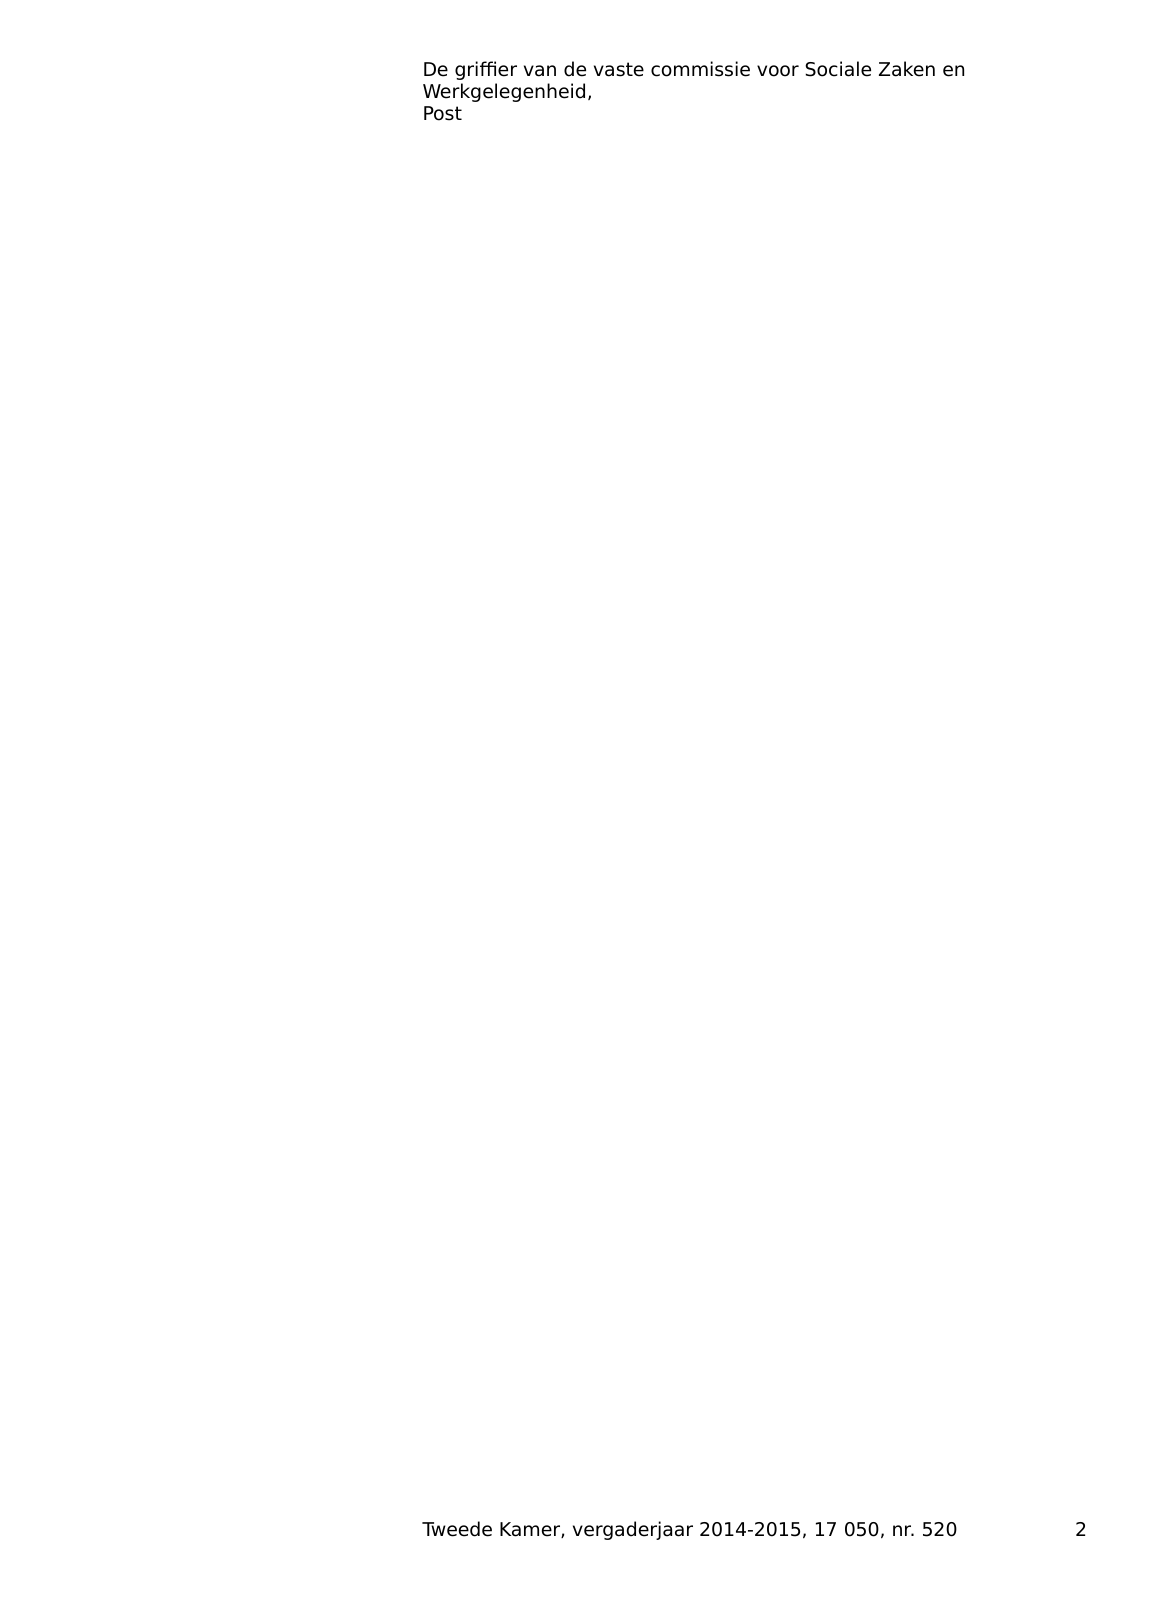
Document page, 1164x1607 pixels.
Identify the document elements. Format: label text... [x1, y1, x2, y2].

text De griffier van de vaste commissie voor Sociale Zaken en Werkgelegenheid, Post [422, 59, 1087, 125]
